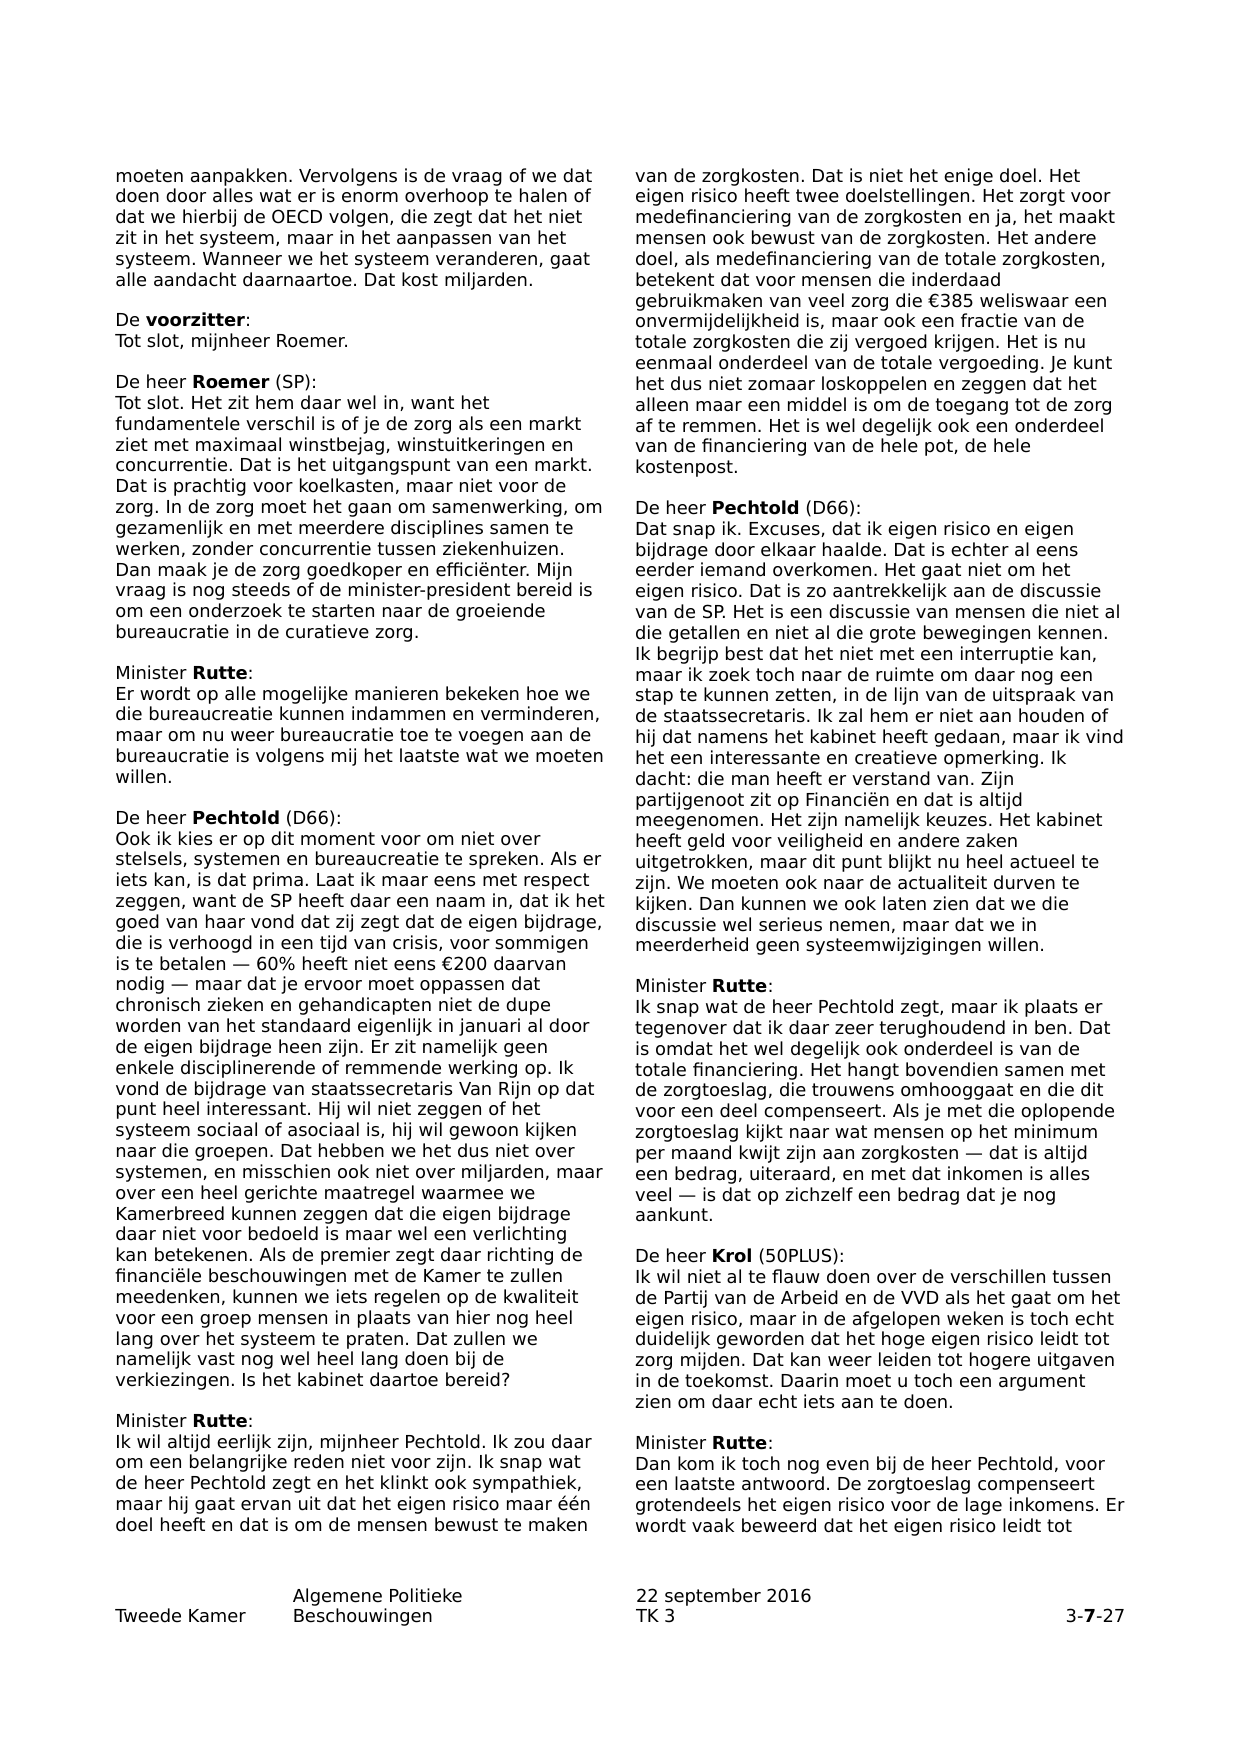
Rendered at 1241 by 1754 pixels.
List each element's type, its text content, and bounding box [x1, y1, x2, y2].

text Ik wil niet al te flauw doen over de verschillen tussen de Partij van de Arbeid en de VVD als het gaat om het eigen risico, maar in de afgelopen weken is toch echt duidelijk geworden dat het hoge eigen risico leidt tot zorg mijden. Dat kan weer leiden tot hogere uitgaven in de toekomst. Daarin moet u toch een argument zien om daar echt iets aan te doen. [635, 1267, 1125, 1412]
text van de zorgkosten. Dat is niet het enige doel. Het eigen risico heeft twee doelstellingen. Het zorgt voor medefinanciering van de zorgkosten en ja, het maakt mensen ook bewust van de zorgkosten. Het andere doel, als medefinanciering van de totale zorgkosten, betekent dat voor mensen die inderdaad gebruikmaken van veel zorg die €385 weliswaar een onvermijdelijkheid is, maar ook een fractie van de totale zorgkosten die zij vergoed krijgen. Het is nu eenmaal onderdeel van de totale vergoeding. Je kunt het dus niet zomaar loskoppelen en zeggen dat het alleen maar een middel is om de toegang tot de zorg af te remmen. Het is wel degelijk ook een onderdeel van de financiering van de hele pot, de hele kostenpost. [635, 165, 1125, 478]
text Minister Rutte: [115, 663, 605, 683]
text Ik wil altijd eerlijk zijn, mijnheer Pechtold. Ik zou daar om een belangrijke reden niet voor zijn. Ik snap wat de heer Pechtold zegt en het klinkt ook sympathiek, maar hij gaat ervan uit dat het eigen risico maar één doel heeft en dat is om de mensen bewust te maken [115, 1431, 605, 1536]
text moeten aanpakken. Vervolgens is de vraag of we dat doen door alles wat er is enorm overhoop te halen of dat we hierbij de OECD volgen, die zegt dat het niet zit in het systeem, maar in het aanpassen van het systeem. Wanneer we het systeem veranderen, gaat alle aandacht daarnaartoe. Dat kost miljarden. [115, 165, 605, 290]
text Minister Rutte: [635, 976, 1125, 997]
text De heer Pechtold (D66): [115, 807, 605, 828]
text Dat snap ik. Excuses, dat ik eigen risico en eigen bijdrage door elkaar haalde. Dat is echter al eens eerder iemand overkomen. Het gaat niet om het eigen risico. Dat is zo aantrekkelijk aan de discussie van de SP. Het is een discussie van mensen die niet al die getallen en niet al die grote bewegingen kennen. Ik begrijp best dat het niet met een interruptie kan, maar ik zoek toch naar de ruimte om daar nog een stap te kunnen zetten, in de lijn van de uitspraak van de staatssecretaris. Ik zal hem er niet aan houden of hij dat namens het kabinet heeft gedaan, maar ik vind het een interessante en creatieve opmerking. Ik dacht: die man heeft er verstand van. Zijn partijgenoot zit op Financiën en dat is altijd meegenomen. Het zijn namelijk keuzes. Het kabinet heeft geld voor veiligheid en andere zaken uitgetrokken, maar dit punt blijkt nu heel actueel te zijn. We moeten ook naar de actualiteit durven te kijken. Dan kunnen we ook laten zien dat we die discussie wel serieus nemen, maar dat we in meerderheid geen systeemwijzigingen willen. [635, 518, 1125, 956]
text De heer Roemer (SP): [115, 372, 605, 393]
text De heer Pechtold (D66): [635, 498, 1125, 518]
text De heer Krol (50PLUS): [635, 1246, 1125, 1267]
text Minister Rutte: [635, 1432, 1125, 1453]
text Ik snap wat de heer Pechtold zegt, maar ik plaats er tegenover dat ik daar zeer terughoudend in ben. Dat is omdat het wel degelijk ook onderdeel is van de totale financiering. Het hangt bovendien samen met de zorgtoeslag, die trouwens omhooggaat en die dit voor een deel compenseert. Als je met die oplopende zorgtoeslag kijkt naar wat mensen op het minimum per maand kwijt zijn aan zorgkosten — dat is altijd een bedrag, uiteraard, en met dat inkomen is alles veel — is dat op zichzelf een bedrag dat je nog aankunt. [635, 997, 1125, 1226]
text Minister Rutte: [115, 1411, 605, 1431]
text Er wordt op alle mogelijke manieren bekeken hoe we die bureaucreatie kunnen indammen en verminderen, maar om nu weer bureaucratie toe te voegen aan de bureaucratie is volgens mij het laatste wat we moeten willen. [115, 683, 605, 787]
text Tot slot, mijnheer Roemer. [115, 331, 605, 352]
text Dan kom ik toch nog even bij de heer Pechtold, voor een laatste antwoord. De zorgtoeslag compenseert grotendeels het eigen risico voor de lage inkomens. Er wordt vaak beweerd dat het eigen risico leidt tot [635, 1453, 1125, 1537]
text Tot slot. Het zit hem daar wel in, want het fundamentele verschil is of je de zorg als een markt ziet met maximaal winstbejag, winstuitkeringen en concurrentie. Dat is het uitgangspunt van een markt. Dat is prachtig voor koelkasten, maar niet voor de zorg. In de zorg moet het gaan om samenwerking, om gezamenlijk en met meerdere disciplines samen te werken, zonder concurrentie tussen ziekenhuizen. Dan maak je de zorg goedkoper en efficiënter. Mijn vraag is nog steeds of de minister-president bereid is om een onderzoek te starten naar de groeiende bureaucratie in de curatieve zorg. [115, 393, 605, 643]
text De voorzitter: [115, 310, 605, 331]
text Ook ik kies er op dit moment voor om niet over stelsels, systemen en bureaucreatie te spreken. Als er iets kan, is dat prima. Laat ik maar eens met respect zeggen, want de SP heeft daar een naam in, dat ik het goed van haar vond dat zij zegt dat de eigen bijdrage, die is verhoogd in een tijd van crisis, voor sommigen is te betalen — 60% heeft niet eens €200 daarvan nodig — maar dat je ervoor moet oppassen dat chronisch zieken en gehandicapten niet de dupe worden van het standaard eigenlijk in januari al door de eigen bijdrage heen zijn. Er zit namelijk geen enkele disciplinerende of remmende werking op. Ik vond de bijdrage van staatssecretaris Van Rijn op dat punt heel interessant. Hij wil niet zeggen of het systeem sociaal of asociaal is, hij wil gewoon kijken naar die groepen. Dat hebben we het dus niet over systemen, en misschien ook niet over miljarden, maar over een heel gerichte maatregel waarmee we Kamerbreed kunnen zeggen dat die eigen bijdrage daar niet voor bedoeld is maar wel een verlichting kan betekenen. Als de premier zegt daar richting de financiële beschouwingen met de Kamer te zullen meedenken, kunnen we iets regelen op de kwaliteit voor een groep mensen in plaats van hier nog heel lang over het systeem te praten. Dat zullen we namelijk vast nog wel heel lang doen bij de verkiezingen. Is het kabinet daartoe bereid? [115, 828, 605, 1391]
